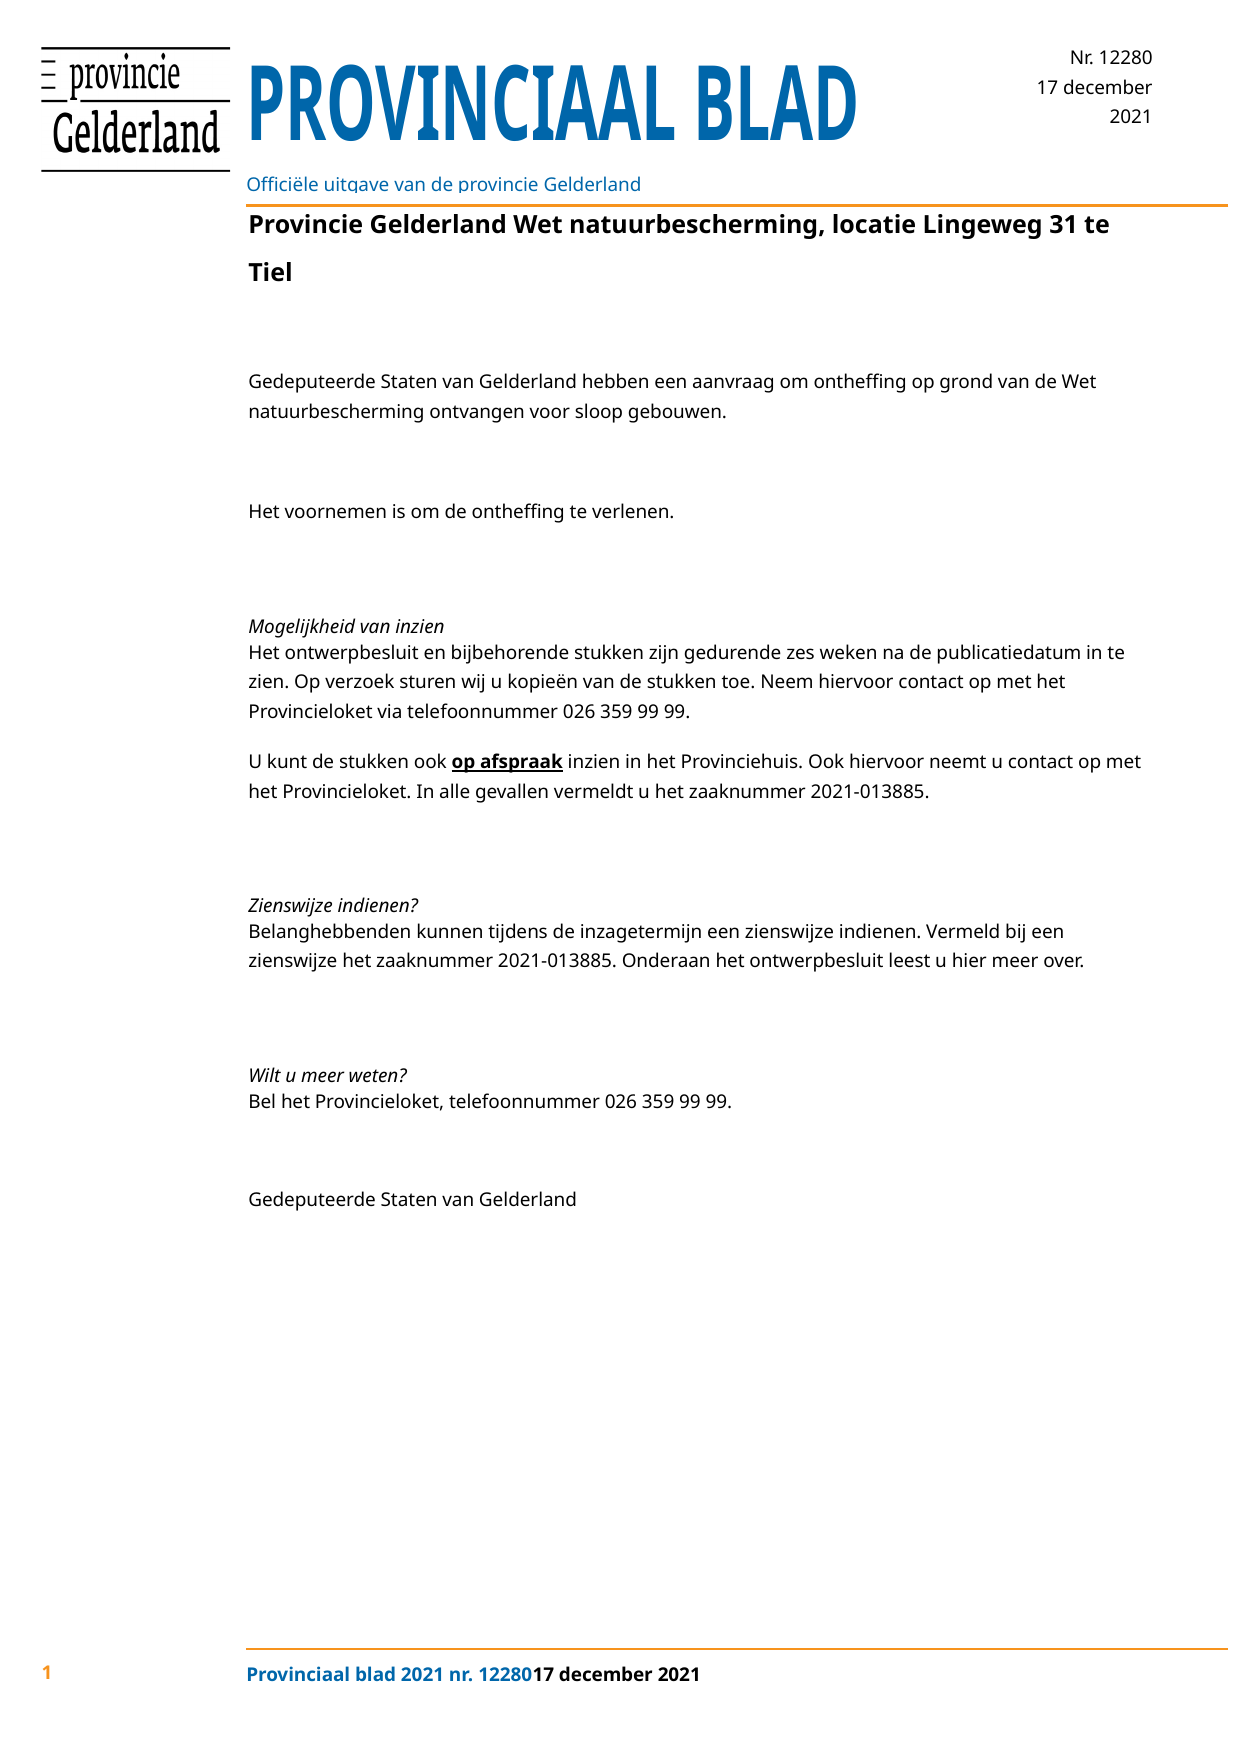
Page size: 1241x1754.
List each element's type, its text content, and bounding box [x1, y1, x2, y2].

text Wilt u meer weten? [248, 1062, 1152, 1088]
text Bel het Provincieloket, telefoonnummer 026 359 99 99. [248, 1088, 1152, 1113]
text Het voornemen is om de ontheffing te verlenen. [248, 499, 1152, 524]
picture [41, 47, 231, 172]
text U kunt de stukken ook op afspraak inzien in het Provinciehuis. Ook hiervoor neemt u contact op met het Provincieloket. In alle gevallen vermeldt u het zaaknummer 2021-013885. [248, 748, 1152, 804]
text Gedeputeerde Staten van Gelderland hebben een aanvraag om ontheffing op grond van de Wet natuurbescherming ontvangen voor sloop gebouwen. [248, 368, 1152, 424]
text Gedeputeerde Staten van Gelderland [248, 1186, 1152, 1212]
text Belanghebbenden kunnen tijdens de inzagetermijn een zienswijze indienen. Vermeld bij een zienswijze het zaaknummer 2021-013885. Onderaan het ontwerpbesluit leest u hier meer over. [248, 918, 1152, 973]
text Het ontwerpbesluit en bijbehorende stukken zijn gedurende zes weken na de publicatiedatum in te zien. Op verzoek sturen wij u kopieën van de stukken toe. Neem hiervoor contact op met het Provincieloket via telefoonnummer 026 359 99 99. [248, 639, 1152, 724]
text Mogelijkheid van inzien [248, 613, 1152, 639]
text Zienswijze indienen? [248, 892, 1152, 918]
text Provincie Gelderland Wet natuurbescherming, locatie Lingeweg 31 te Tiel [248, 207, 1152, 288]
